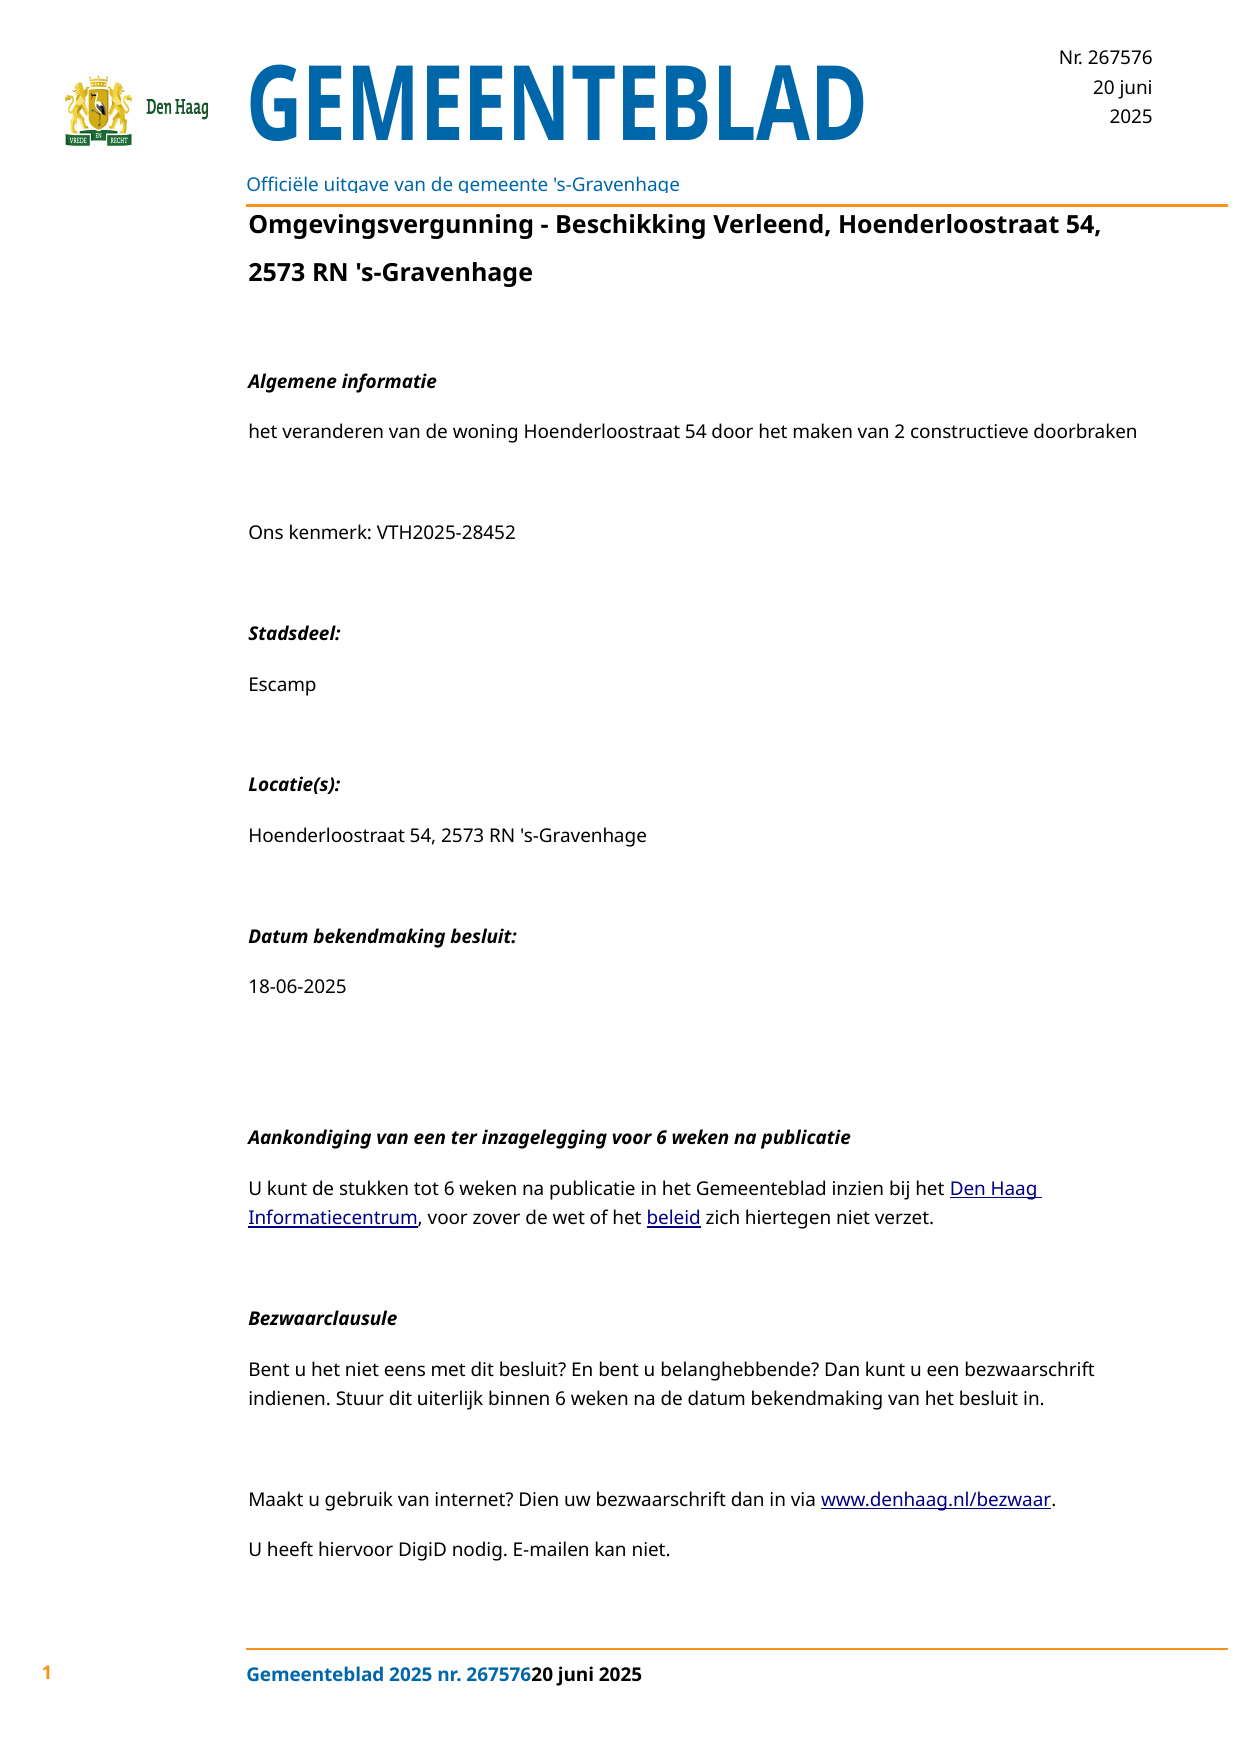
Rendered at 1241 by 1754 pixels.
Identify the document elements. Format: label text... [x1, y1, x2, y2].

picture [41, 47, 231, 172]
text Maakt u gebruik van internet? Dien uw bezwaarschrift dan in via www.denhaag.nl/bezwaar. [248, 1486, 1152, 1512]
text Omgevingsvergunning - Beschikking Verleend, Hoenderloostraat 54, 2573 RN 's-Gravenhage [248, 207, 1152, 288]
text Bent u het niet eens met dit besluit? En bent u belanghebbende? Dan kunt u een bezwaarschrift indienen. Stuur dit uiterlijk binnen 6 weken na de datum bekendmaking van het besluit in. [248, 1356, 1152, 1411]
text Hoenderloostraat 54, 2573 RN 's-Gravenhage [248, 822, 1152, 848]
text Escamp [248, 671, 1152, 697]
text Datum bekendmaking besluit: [248, 923, 1152, 949]
text het veranderen van de woning Hoenderloostraat 54 door het maken van 2 constructieve doorbraken [248, 419, 1152, 444]
text Locatie(s): [248, 772, 1152, 797]
text U heeft hiervoor DigiD nodig. E-mailen kan niet. [248, 1537, 1152, 1562]
text Stadsdeel: [248, 620, 1152, 646]
text U kunt de stukken tot 6 weken na publicatie in het Gemeenteblad inzien bij het Den Haag Informatiecentrum, voor zover de wet of het beleid zich hiertegen niet verzet. [248, 1175, 1152, 1230]
text Algemene informatie [248, 368, 1152, 394]
text 18-06-2025 [248, 973, 1152, 999]
text Aankondiging van een ter inzagelegging voor 6 weken na publicatie [248, 1124, 1152, 1150]
text Ons kenmerk: VTH2025-28452 [248, 519, 1152, 545]
text Bezwaarclausule [248, 1305, 1152, 1331]
